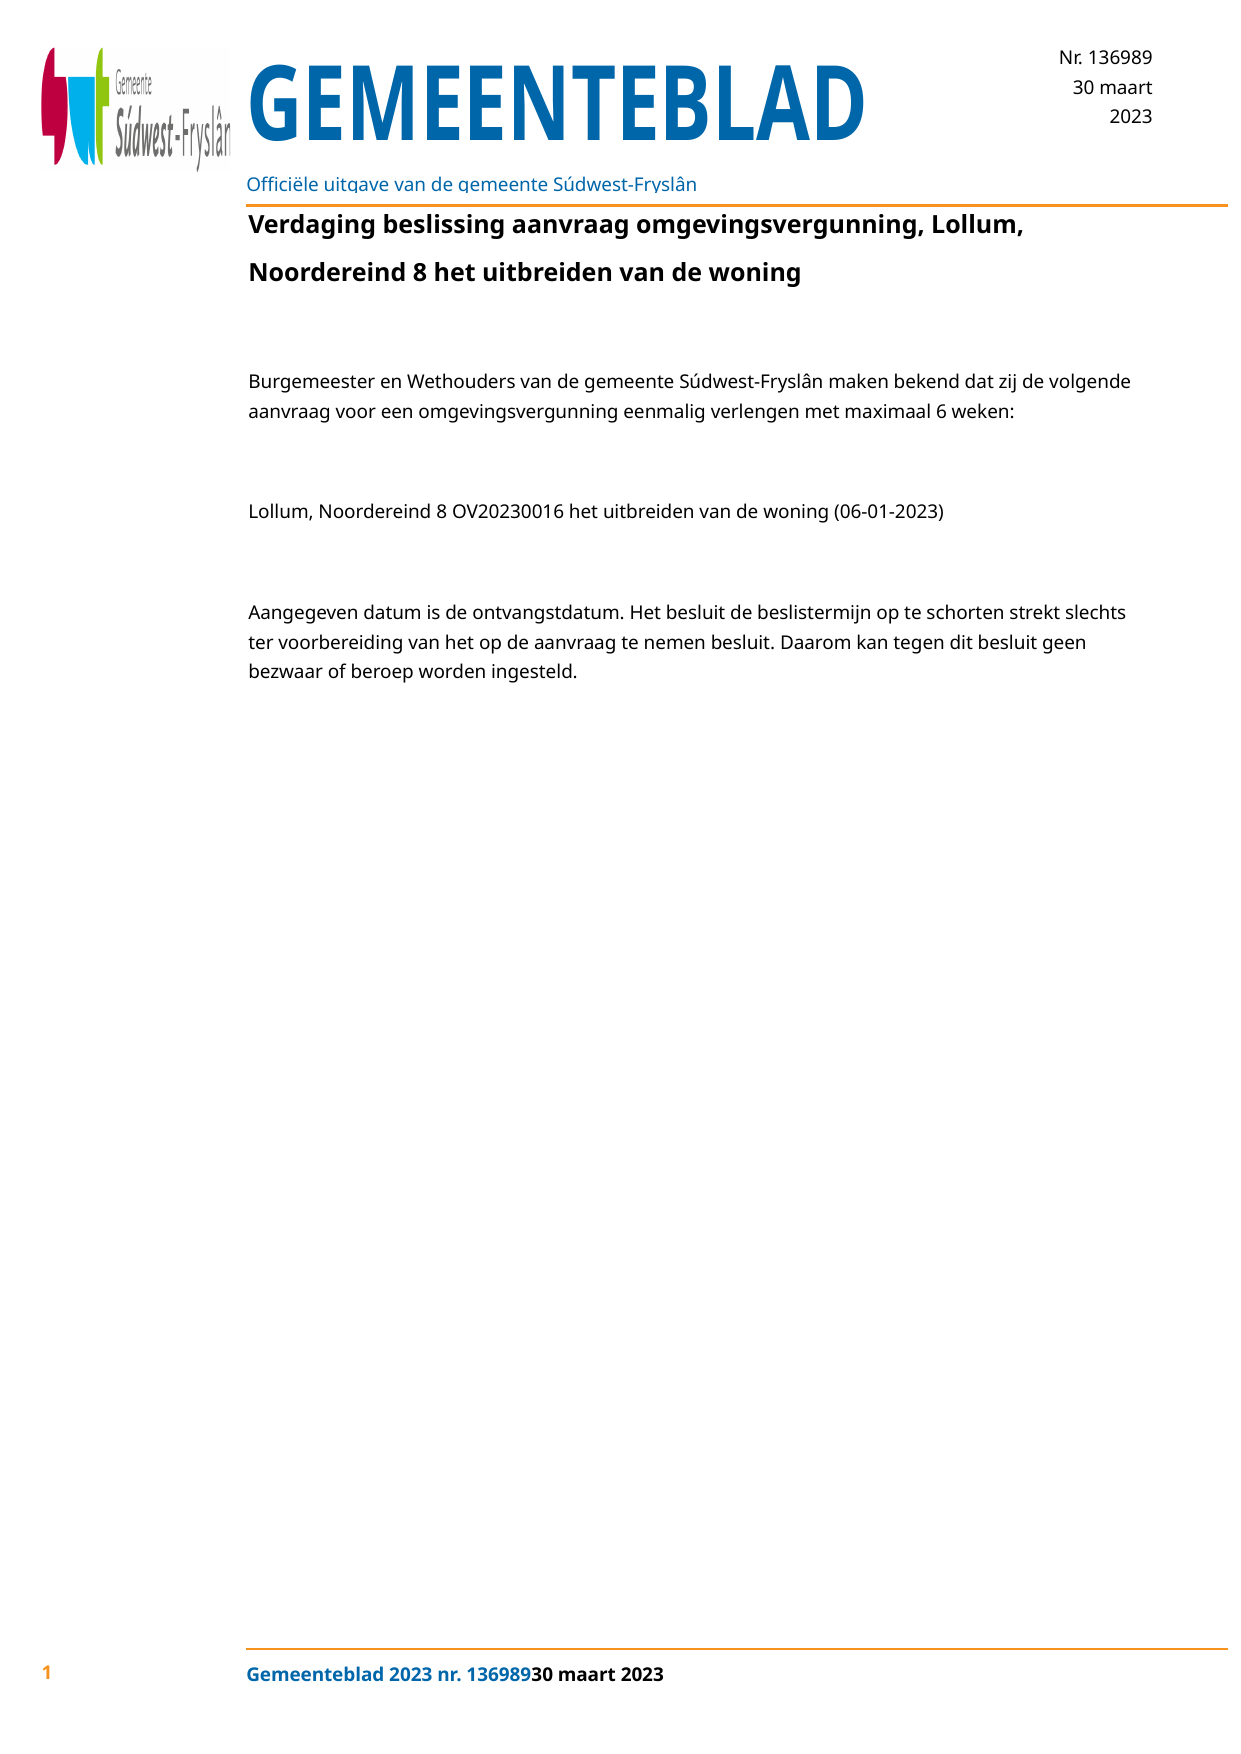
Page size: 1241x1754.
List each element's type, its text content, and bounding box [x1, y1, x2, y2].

text Burgemeester en Wethouders van de gemeente Súdwest-Fryslân maken bekend dat zij de volgende aanvraag voor een omgevingsvergunning eenmalig verlengen met maximaal 6 weken: [248, 368, 1152, 424]
text Aangegeven datum is de ontvangstdatum. Het besluit de beslistermijn op te schorten strekt slechts ter voorbereiding van het op de aanvraag te nemen besluit. Daarom kan tegen dit besluit geen bezwaar of beroep worden ingesteld. [248, 599, 1152, 684]
picture [41, 47, 231, 172]
text Lollum, Noordereind 8 OV20230016 het uitbreiden van de woning (06-01-2023) [248, 499, 1152, 524]
text Verdaging beslissing aanvraag omgevingsvergunning, Lollum, Noordereind 8 het uitbreiden van de woning [248, 207, 1152, 288]
